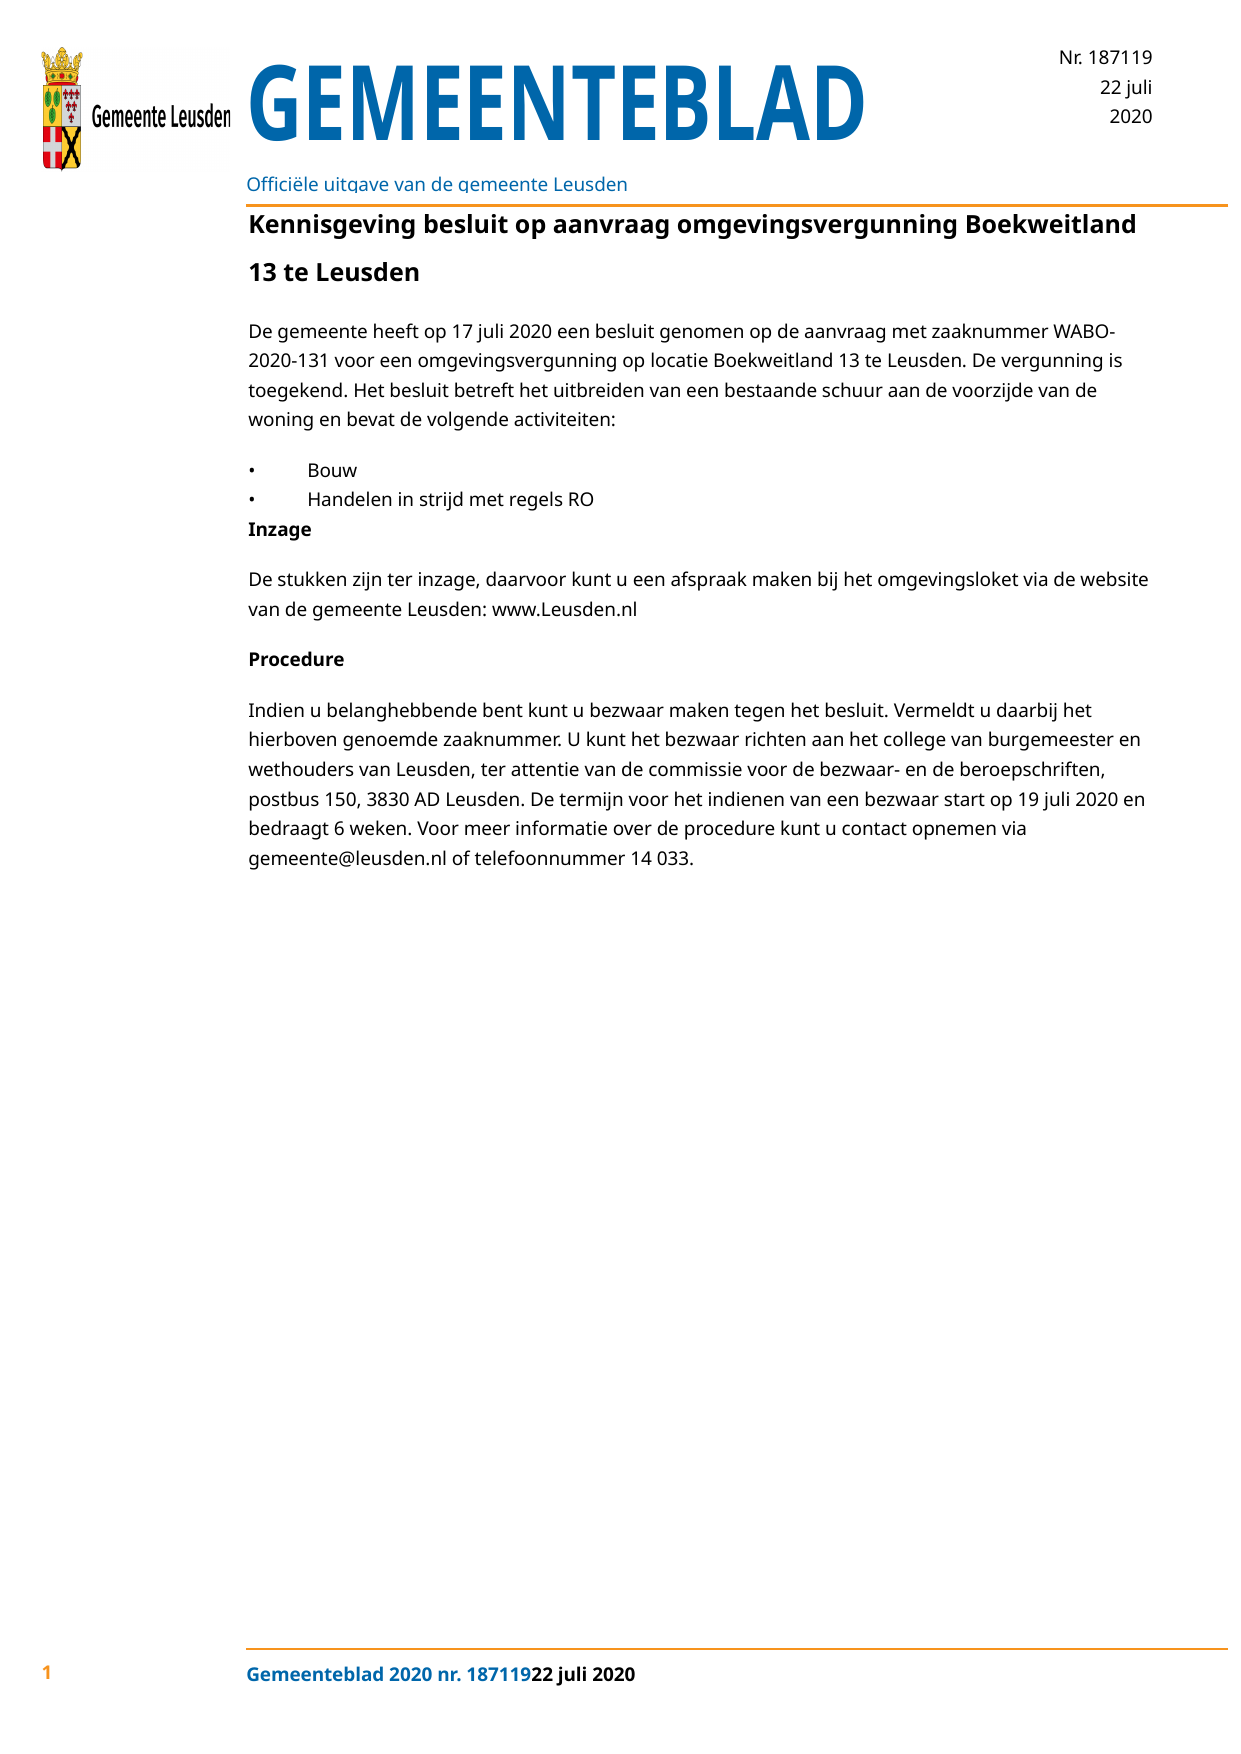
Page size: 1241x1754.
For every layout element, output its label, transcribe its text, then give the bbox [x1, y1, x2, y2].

text Inzage [248, 516, 1152, 542]
text De gemeente heeft op 17 juli 2020 een besluit genomen op de aanvraag met zaaknummer WABO-2020-131 voor een omgevingsvergunning op locatie Boekweitland 13 te Leusden. De vergunning is toegekend. Het besluit betreft het uitbreiden van een bestaande schuur aan de voorzijde van de woning en bevat de volgende activiteiten: [248, 318, 1152, 432]
picture [41, 47, 231, 172]
text De stukken zijn ter inzage, daarvoor kunt u een afspraak maken bij het omgevingsloket via de website van de gemeente Leusden: www.Leusden.nl [248, 567, 1152, 622]
text Procedure [248, 647, 1152, 672]
list Handelen in strijd met regels RO [248, 487, 1152, 512]
text Indien u belanghebbende bent kunt u bezwaar maken tegen het besluit. Vermeldt u daarbij het hierboven genoemde zaaknummer. U kunt het bezwaar richten aan het college van burgemeester en wethouders van Leusden, ter attentie van de commissie voor de bezwaar- en de beroepschriften, postbus 150, 3830 AD Leusden. De termijn voor het indienen van een bezwaar start op 19 juli 2020 en bedraagt 6 weken. Voor meer informatie over de procedure kunt u contact opnemen via gemeente@leusden.nl of telefoonnummer 14 033. [248, 697, 1152, 871]
text Kennisgeving besluit op aanvraag omgevingsvergunning Boekweitland 13 te Leusden [248, 207, 1152, 288]
list Bouw [248, 457, 1152, 483]
